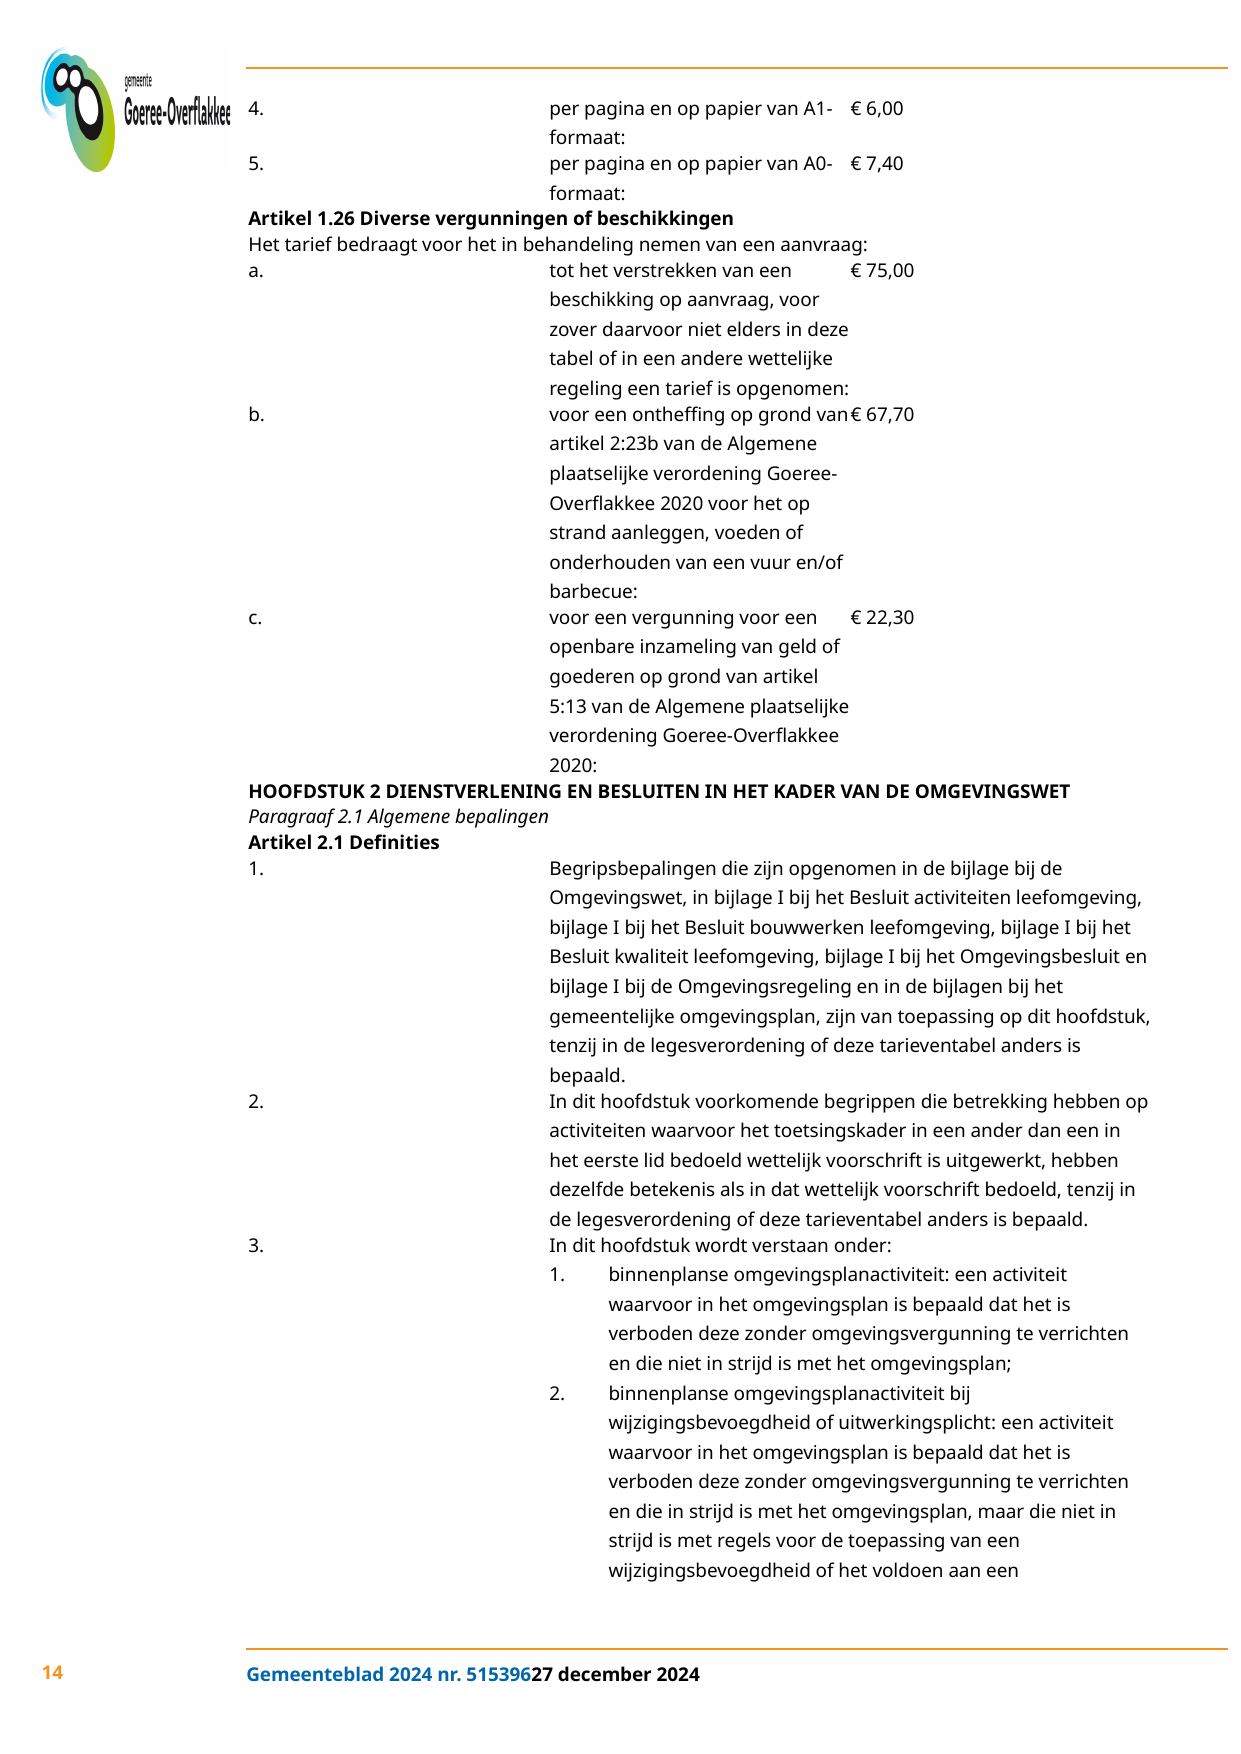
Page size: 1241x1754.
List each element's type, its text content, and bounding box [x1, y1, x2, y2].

table_cell In dit hoofdstuk voorkomende begrippen die betrekking hebben op activiteiten waarvoor het toetsingskader in een ander dan een in het eerste lid bedoeld wettelijk voorschrift is uitgewerkt, hebben dezelfde betekenis als in dat wettelijk voorschrift bedoeld, tenzij in de legesverordening of deze tarieventabel anders is bepaald. [549, 1088, 1152, 1232]
table_cell In dit hoofdstuk wordt verstaan onder: binnenplanse omgevingsplanactiviteit: een activiteit waarvoor in het omgevingsplan is bepaald dat het is verboden deze zonder omgevingsvergunning te verrichten en die niet in strijd is met het omgevingsplan; binnenplanse omgevingsplanactiviteit bij wijzigingsbevoegdheid of uitwerkingsplicht: een activiteit waarvoor in het omgevingsplan is bepaald dat het is verboden deze zonder omgevingsvergunning te verrichten en die in strijd is met het omgevingsplan, maar die niet in strijd is met regels voor de toepassing van een wijzigingsbevoegdheid of het voldoen aan een [549, 1232, 1152, 1583]
table_cell a. [248, 257, 549, 401]
table_cell Het tarief bedraagt voor het in behandeling nemen van een aanvraag: [248, 231, 1152, 257]
table_cell Paragraaf 2.1 Algemene bepalingen [248, 804, 1152, 829]
table_cell Begripsbepalingen die zijn opgenomen in de bijlage bij de Omgevingswet, in bijlage I bij het Besluit activiteiten leefomgeving, bijlage I bij het Besluit bouwwerken leefomgeving, bijlage I bij het Besluit kwaliteit leefomgeving, bijlage I bij het Omgevingsbesluit en bijlage I bij de Omgevingsregeling en in de bijlagen bij het gemeentelijke omgevingsplan, zijn van toepassing op dit hoofdstuk, tenzij in de legesverordening of deze tarieventabel anders is bepaald. [549, 855, 1152, 1088]
picture [41, 47, 231, 172]
table_cell € 7,40 [850, 150, 1152, 205]
table_cell 5. [248, 150, 549, 205]
table_cell tot het verstrekken van een beschikking op aanvraag, voor zover daarvoor niet elders in deze tabel of in een andere wettelijke regeling een tarief is opgenomen: [549, 257, 850, 401]
table_cell c. [248, 604, 549, 778]
table_cell Artikel 2.1 Definities [248, 829, 1152, 855]
table_cell voor een ontheffing op grond van artikel 2:23b van de Algemene plaatselijke verordening Goeree-Overflakkee 2020 voor het op strand aanleggen, voeden of onderhouden van een vuur en/of barbecue: [549, 401, 850, 604]
table_cell Artikel 1.26 Diverse vergunningen of beschikkingen [248, 205, 1152, 231]
table_cell 2. [248, 1088, 549, 1232]
table_cell € 75,00 [850, 257, 1152, 401]
table_cell per pagina en op papier van A1-formaat: [549, 95, 850, 150]
table_cell b. [248, 401, 549, 604]
table_cell 4. [248, 95, 549, 150]
table_cell € 67,70 [850, 401, 1152, 604]
table_cell € 6,00 [850, 95, 1152, 150]
table_cell voor een vergunning voor een openbare inzameling van geld of goederen op grond van artikel 5:13 van de Algemene plaatselijke verordening Goeree-Overflakkee 2020: [549, 604, 850, 778]
table_cell 3. [248, 1232, 549, 1583]
table_cell per pagina en op papier van A0-formaat: [549, 150, 850, 205]
table_cell 1. [248, 855, 549, 1088]
table_cell HOOFDSTUK 2 DIENSTVERLENING EN BESLUITEN IN HET KADER VAN DE OMGEVINGSWET [248, 778, 1152, 803]
table_cell € 22,30 [850, 604, 1152, 778]
